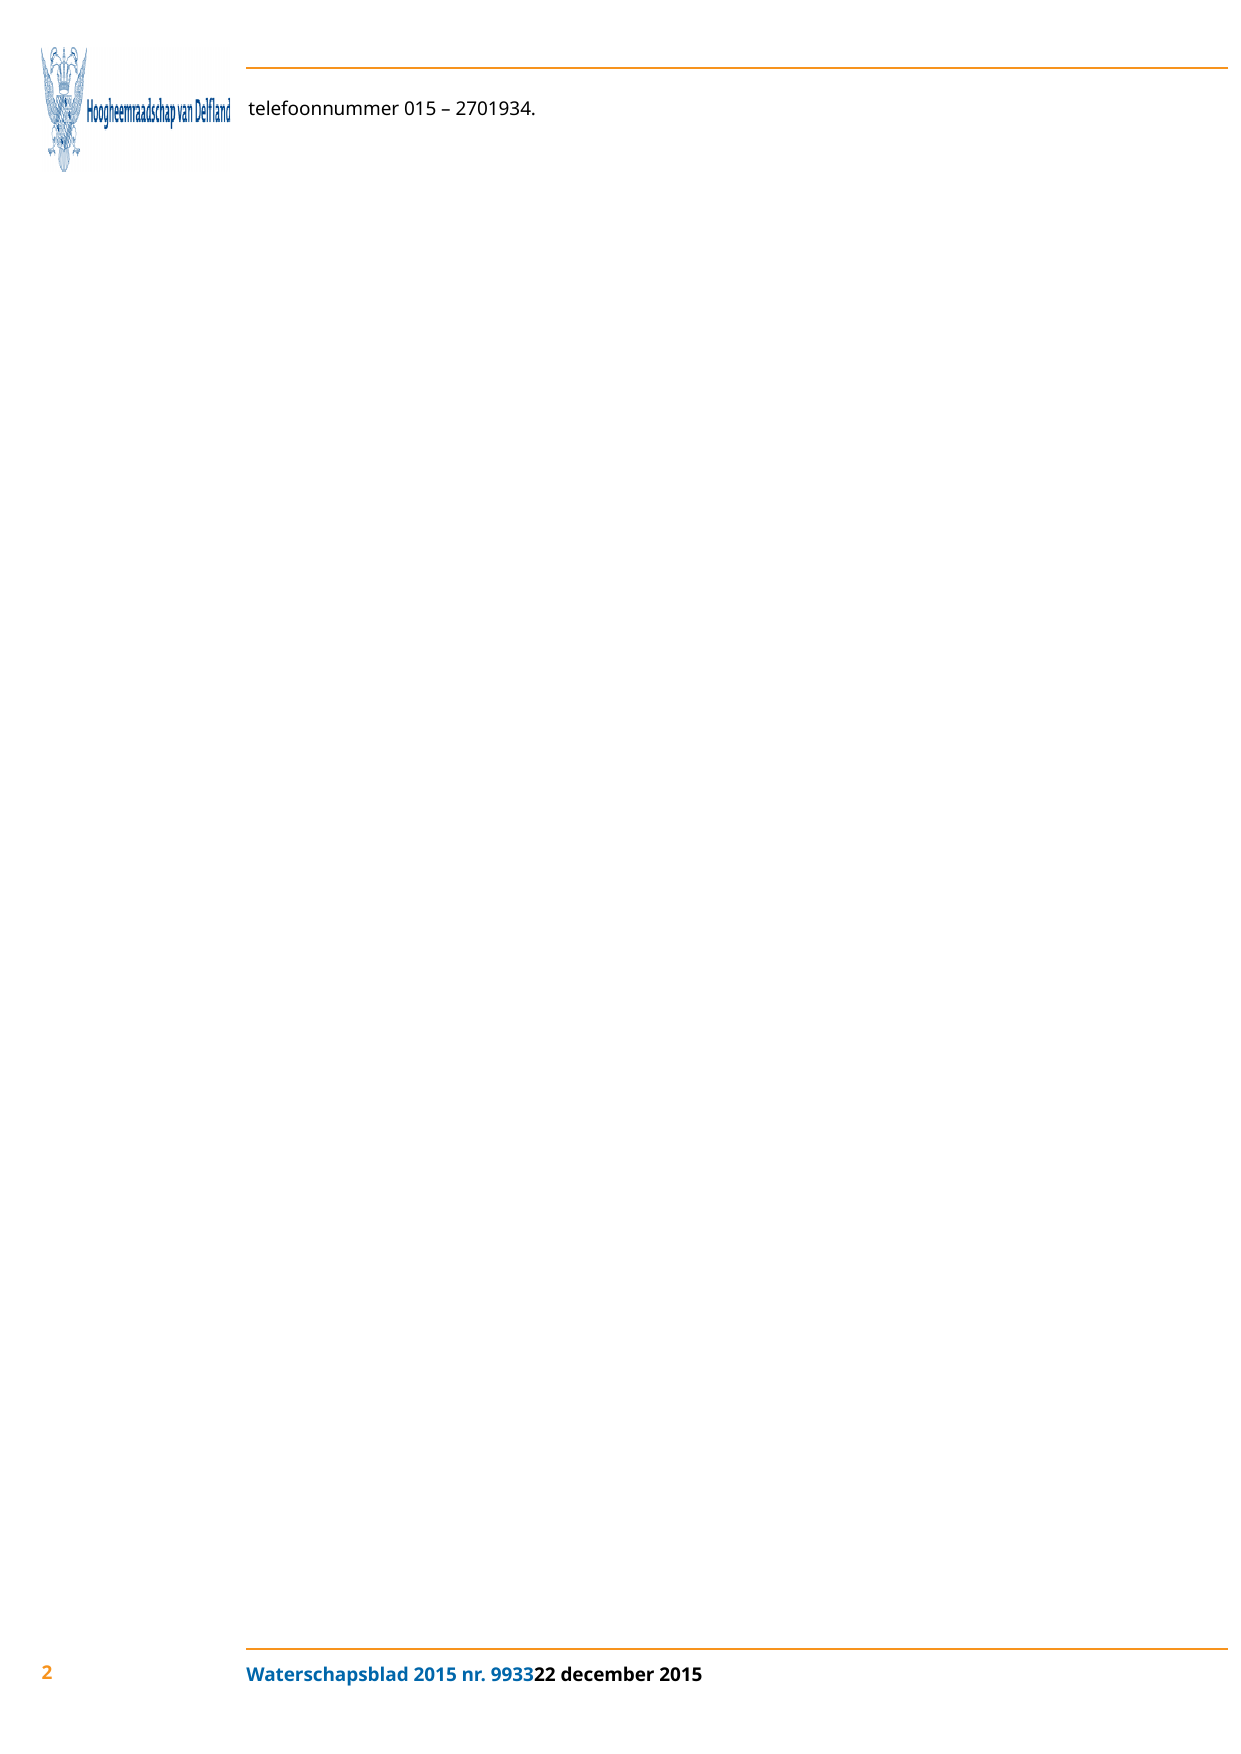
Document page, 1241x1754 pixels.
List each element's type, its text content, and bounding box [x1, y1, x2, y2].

picture [41, 47, 231, 172]
text telefoonnummer 015 – 2701934. [248, 95, 1152, 121]
